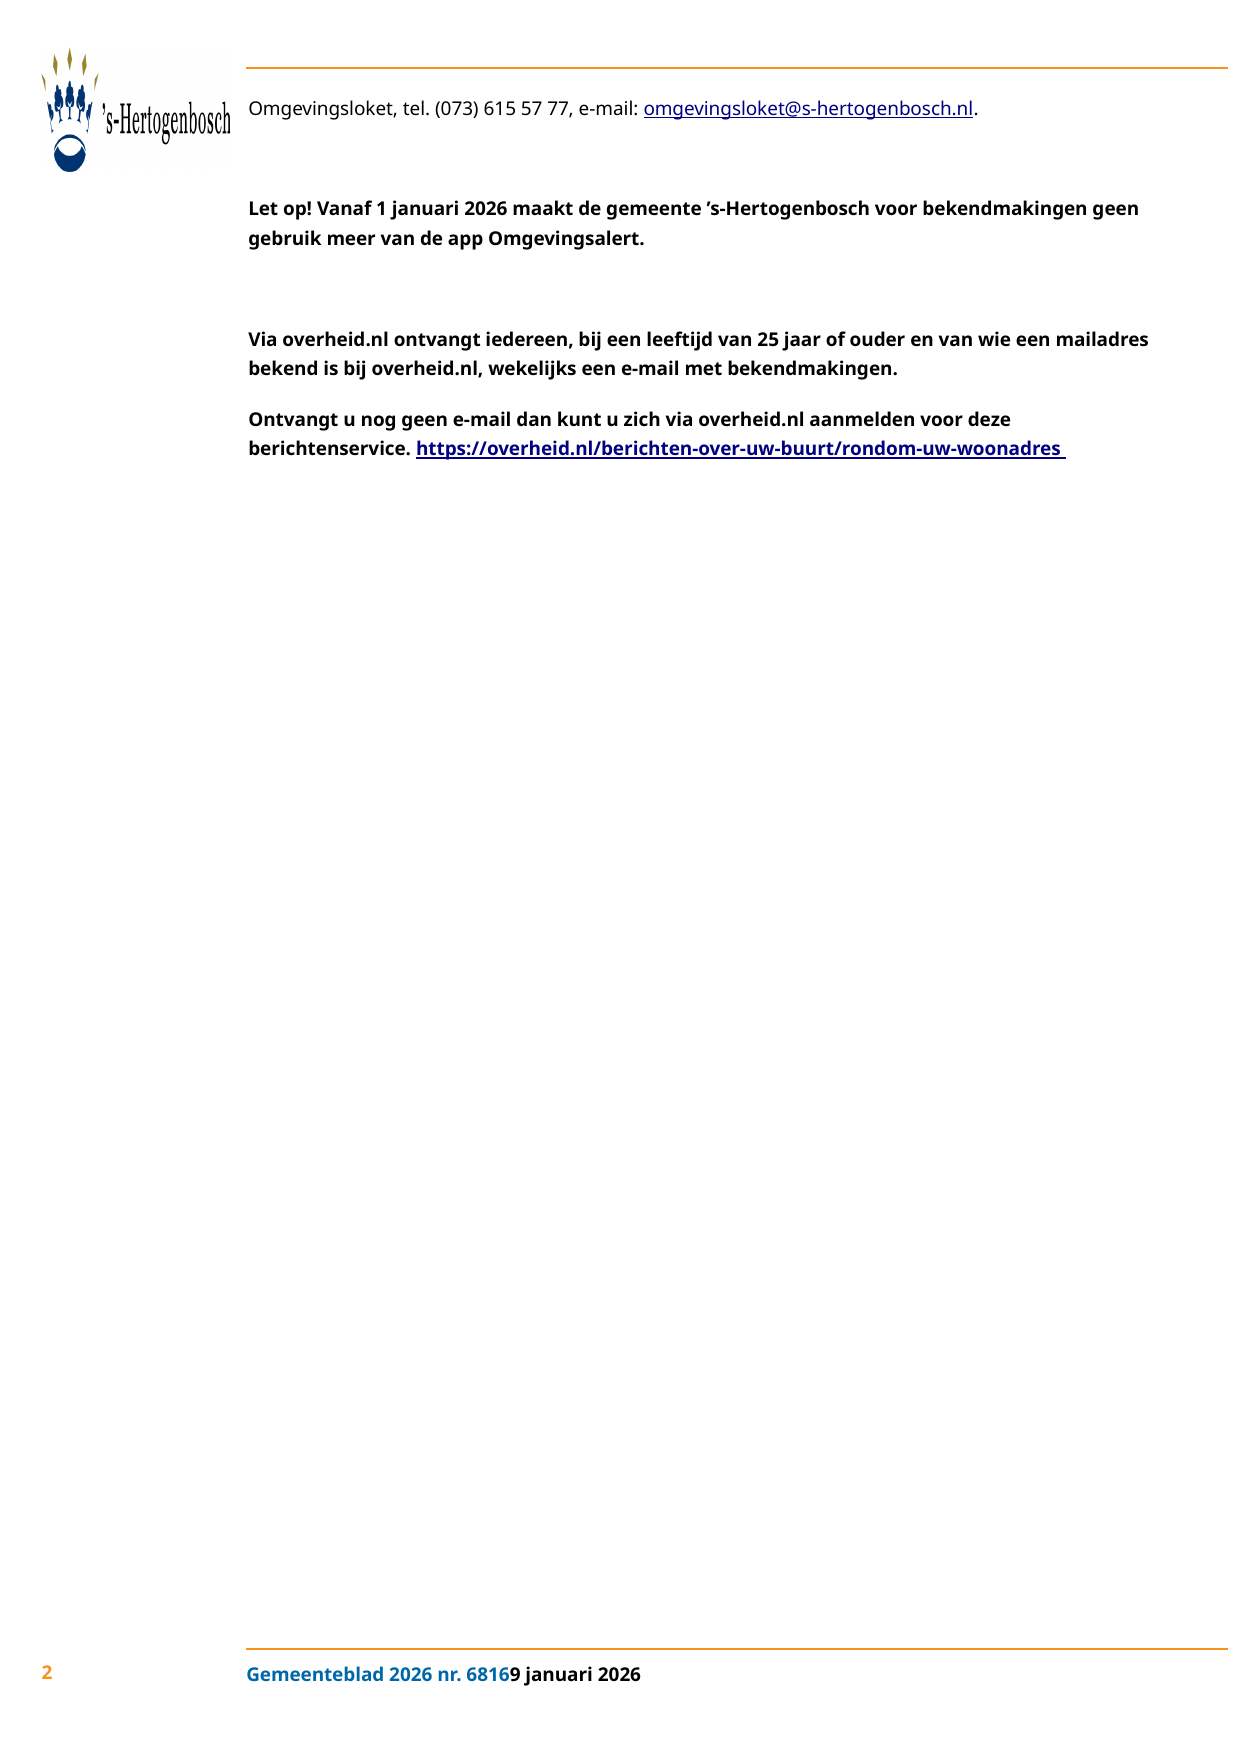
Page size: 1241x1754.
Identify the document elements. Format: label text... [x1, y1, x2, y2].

text Omgevingsloket, tel. (073) 615 57 77, e-mail: omgevingsloket@s-hertogenbosch.nl. [248, 95, 1152, 121]
picture [41, 47, 231, 172]
text Via overheid.nl ontvangt iedereen, bij een leeftijd van 25 jaar of ouder en van wie een mailadres bekend is bij overheid.nl, wekelijks een e-mail met bekendmakingen. [248, 326, 1152, 381]
text Let op! Vanaf 1 januari 2026 maakt de gemeente ’s-Hertogenbosch voor bekendmakingen geen gebruik meer van de app Omgevingsalert. [248, 196, 1152, 251]
text Ontvangt u nog geen e-mail dan kunt u zich via overheid.nl aanmelden voor deze berichtenservice. https://overheid.nl/berichten-over-uw-buurt/rondom-uw-woonadres [248, 406, 1152, 461]
